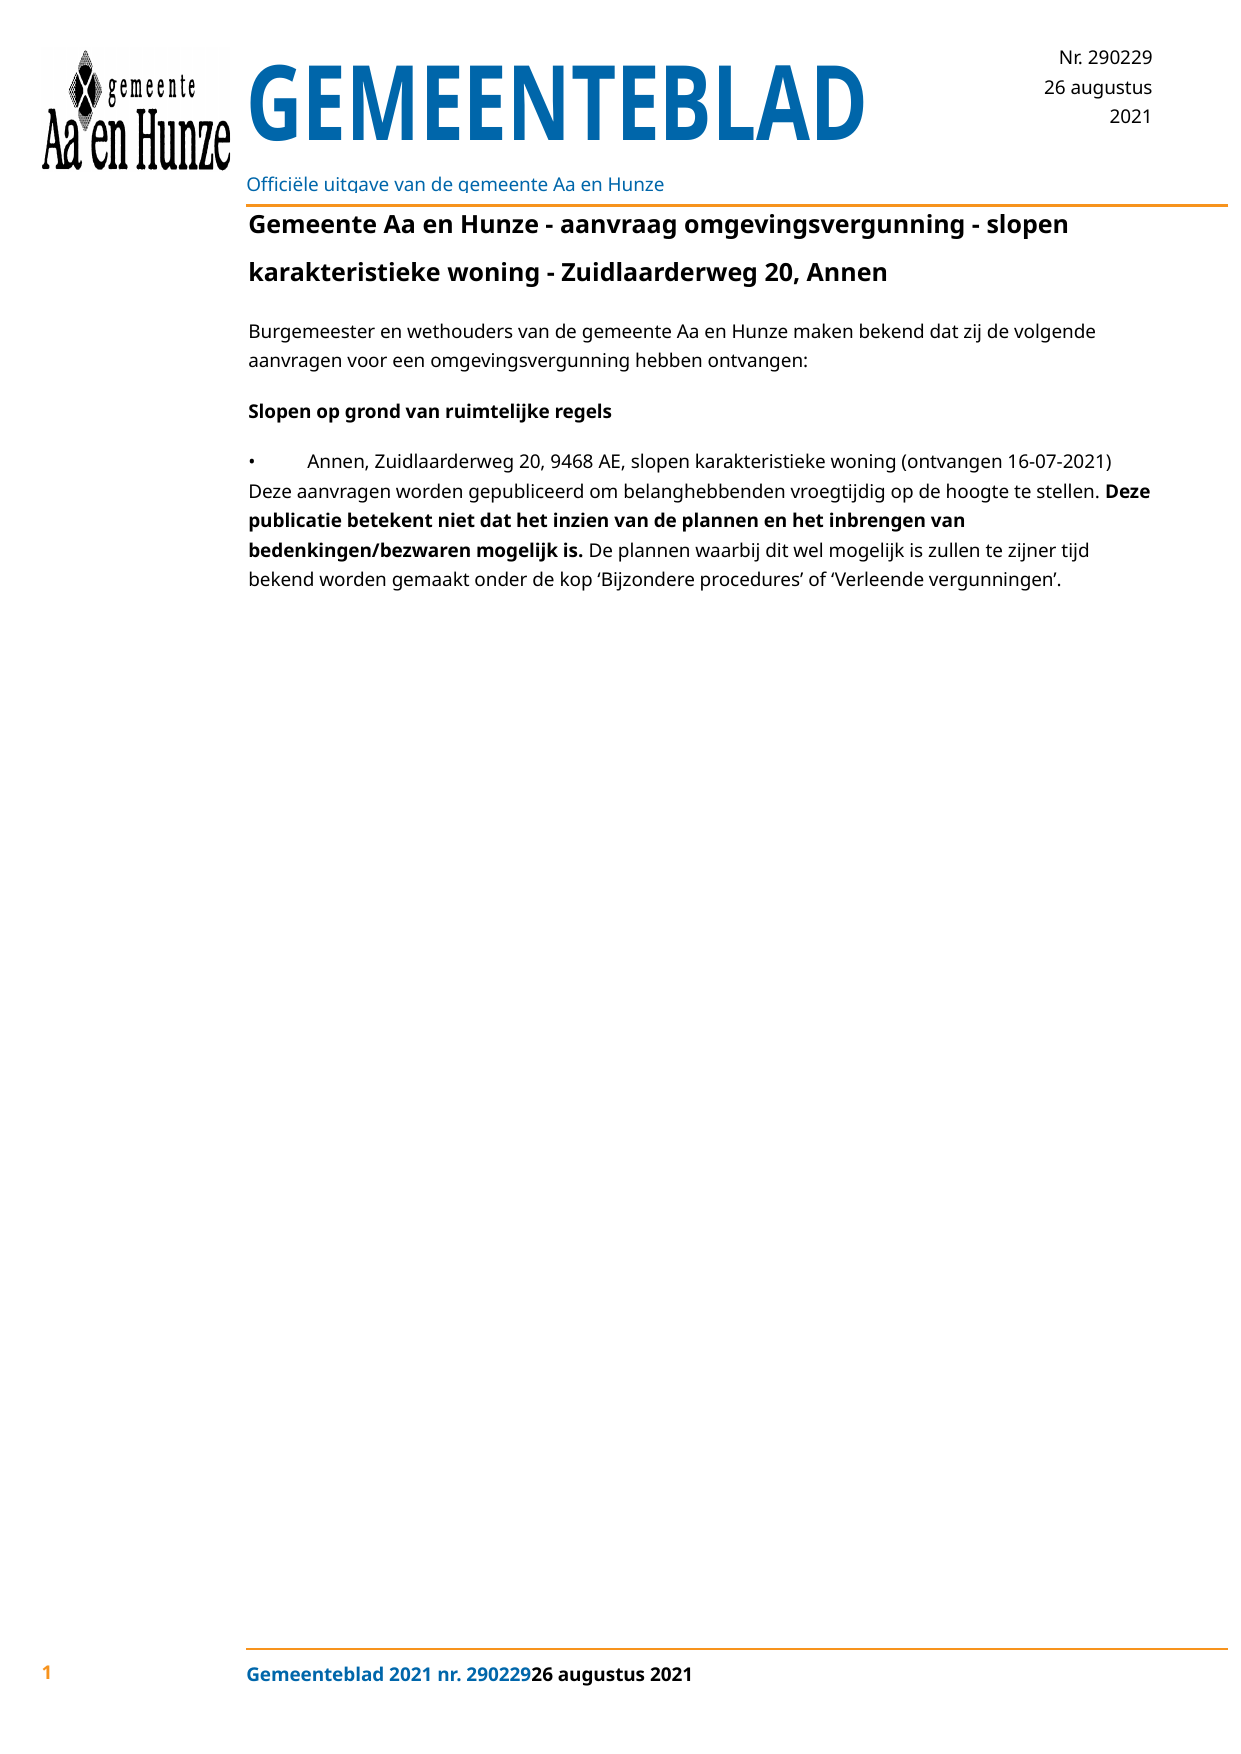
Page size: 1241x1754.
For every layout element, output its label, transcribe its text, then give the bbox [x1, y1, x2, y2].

text Burgemeester en wethouders van de gemeente Aa en Hunze maken bekend dat zij de volgende aanvragen voor een omgevingsvergunning hebben ontvangen: [248, 318, 1152, 373]
text Deze aanvragen worden gepubliceerd om belanghebbenden vroegtijdig op de hoogte te stellen. Deze publicatie betekent niet dat het inzien van de plannen en het inbrengen van bedenkingen/bezwaren mogelijk is. De plannen waarbij dit wel mogelijk is zullen te zijner tijd bekend worden gemaakt onder de kop ‘Bijzondere procedures’ of ‘Verleende vergunningen’. [248, 478, 1152, 592]
picture [41, 47, 231, 172]
text Slopen op grond van ruimtelijke regels [248, 398, 1152, 424]
text Gemeente Aa en Hunze - aanvraag omgevingsvergunning - slopen karakteristieke woning - Zuidlaarderweg 20, Annen [248, 207, 1152, 288]
list Annen, Zuidlaarderweg 20, 9468 AE, slopen karakteristieke woning (ontvangen 16-07-2021) [248, 448, 1152, 474]
